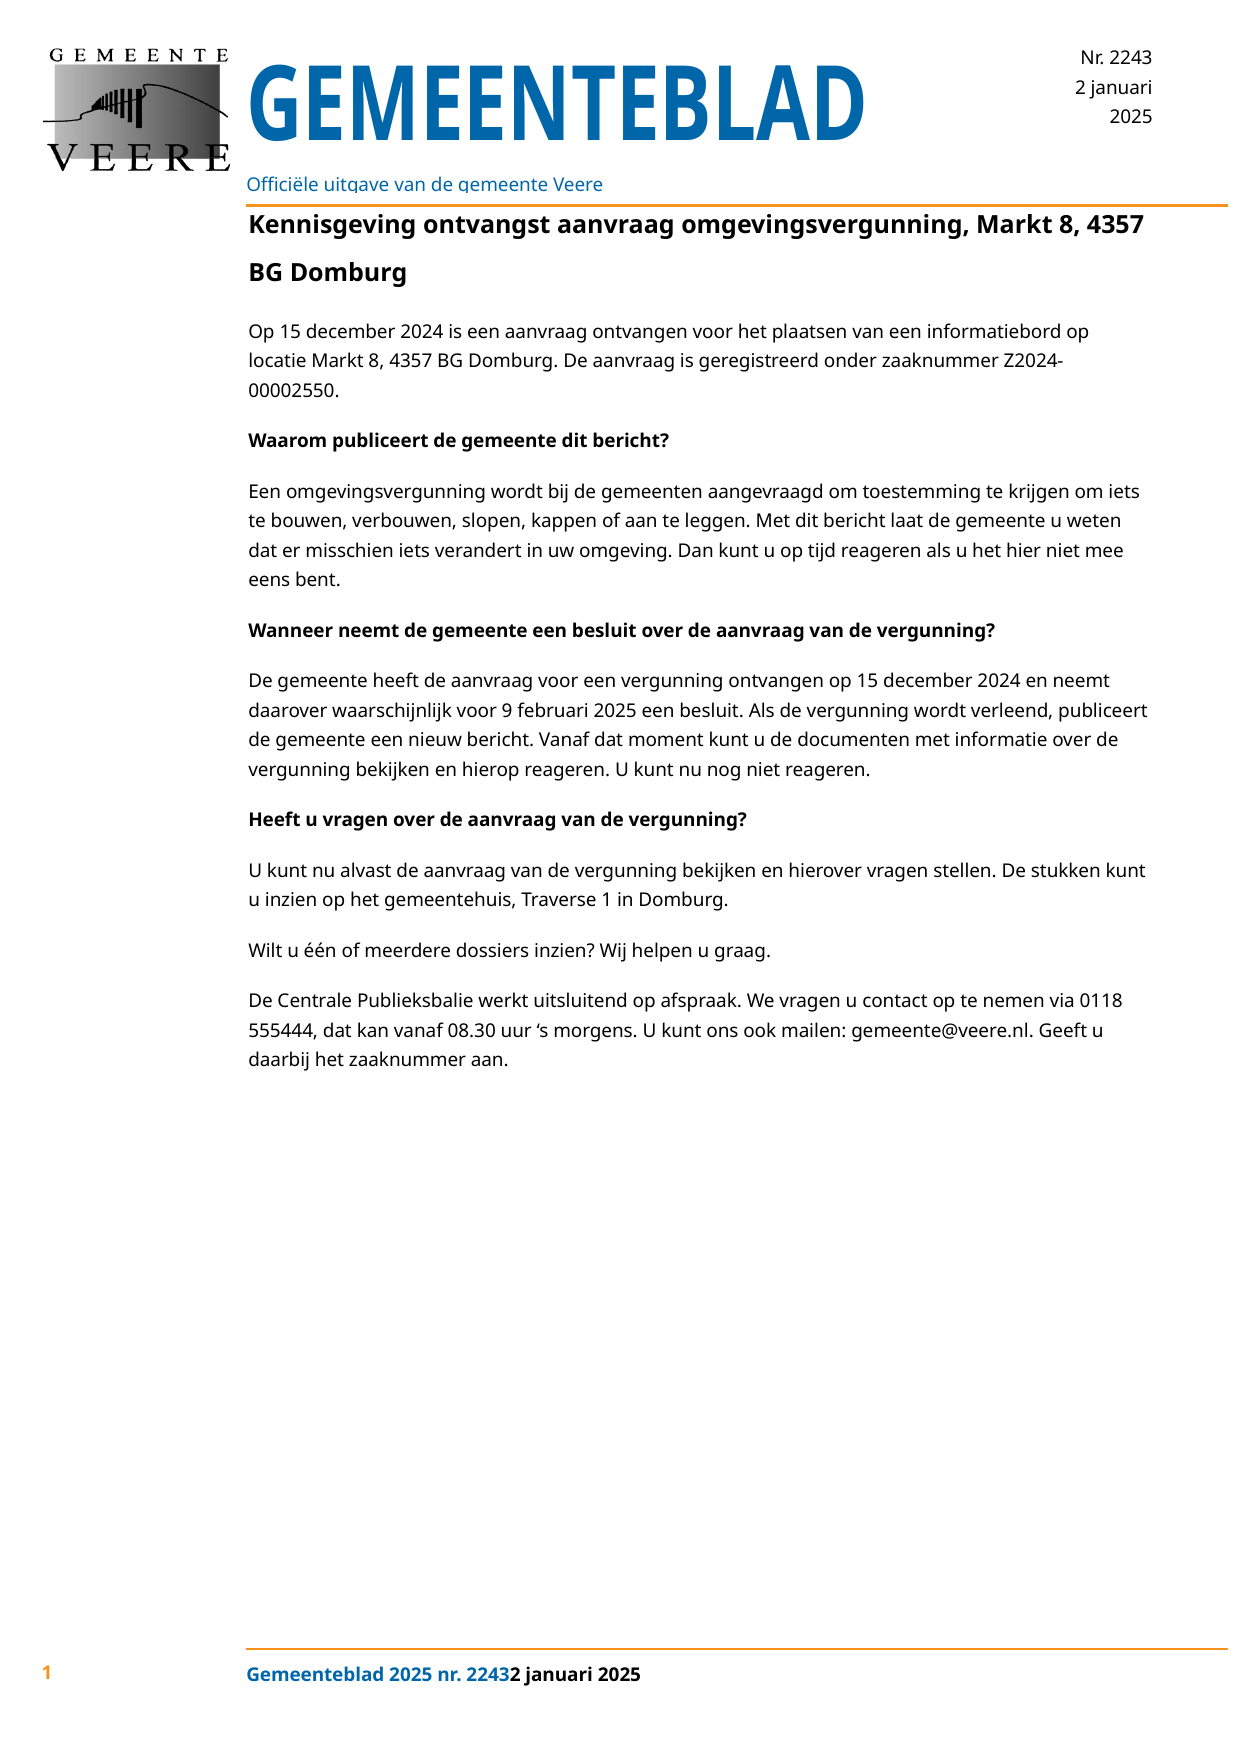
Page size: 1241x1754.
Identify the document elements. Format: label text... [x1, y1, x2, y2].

text Kennisgeving ontvangst aanvraag omgevingsvergunning, Markt 8, 4357 BG Domburg [248, 207, 1152, 288]
text Wanneer neemt de gemeente een besluit over de aanvraag van de vergunning? [248, 617, 1152, 643]
text De Centrale Publieksbalie werkt uitsluitend op afspraak. We vragen u contact op te nemen via 0118 555444, dat kan vanaf 08.30 uur ‘s morgens. U kunt ons ook mailen: gemeente@veere.nl. Geeft u daarbij het zaaknummer aan. [248, 987, 1152, 1072]
text De gemeente heeft de aanvraag voor een vergunning ontvangen op 15 december 2024 en neemt daarover waarschijnlijk voor 9 februari 2025 een besluit. Als de vergunning wordt verleend, publiceert de gemeente een nieuw bericht. Vanaf dat moment kunt u de documenten met informatie over de vergunning bekijken en hierop reageren. U kunt nu nog niet reageren. [248, 667, 1152, 782]
picture [41, 47, 231, 172]
text Waarom publiceert de gemeente dit bericht? [248, 427, 1152, 453]
text U kunt nu alvast de aanvraag van de vergunning bekijken en hierover vragen stellen. De stukken kunt u inzien op het gemeentehuis, Traverse 1 in Domburg. [248, 857, 1152, 912]
text Een omgevingsvergunning wordt bij de gemeenten aangevraagd om toestemming te krijgen om iets te bouwen, verbouwen, slopen, kappen of aan te leggen. Met dit bericht laat de gemeente u weten dat er misschien iets verandert in uw omgeving. Dan kunt u op tijd reageren als u het hier niet mee eens bent. [248, 478, 1152, 592]
text Heeft u vragen over de aanvraag van de vergunning? [248, 807, 1152, 832]
text Wilt u één of meerdere dossiers inzien? Wij helpen u graag. [248, 937, 1152, 963]
text Op 15 december 2024 is een aanvraag ontvangen voor het plaatsen van een informatiebord op locatie Markt 8, 4357 BG Domburg. De aanvraag is geregistreerd onder zaaknummer Z2024-00002550. [248, 318, 1152, 403]
